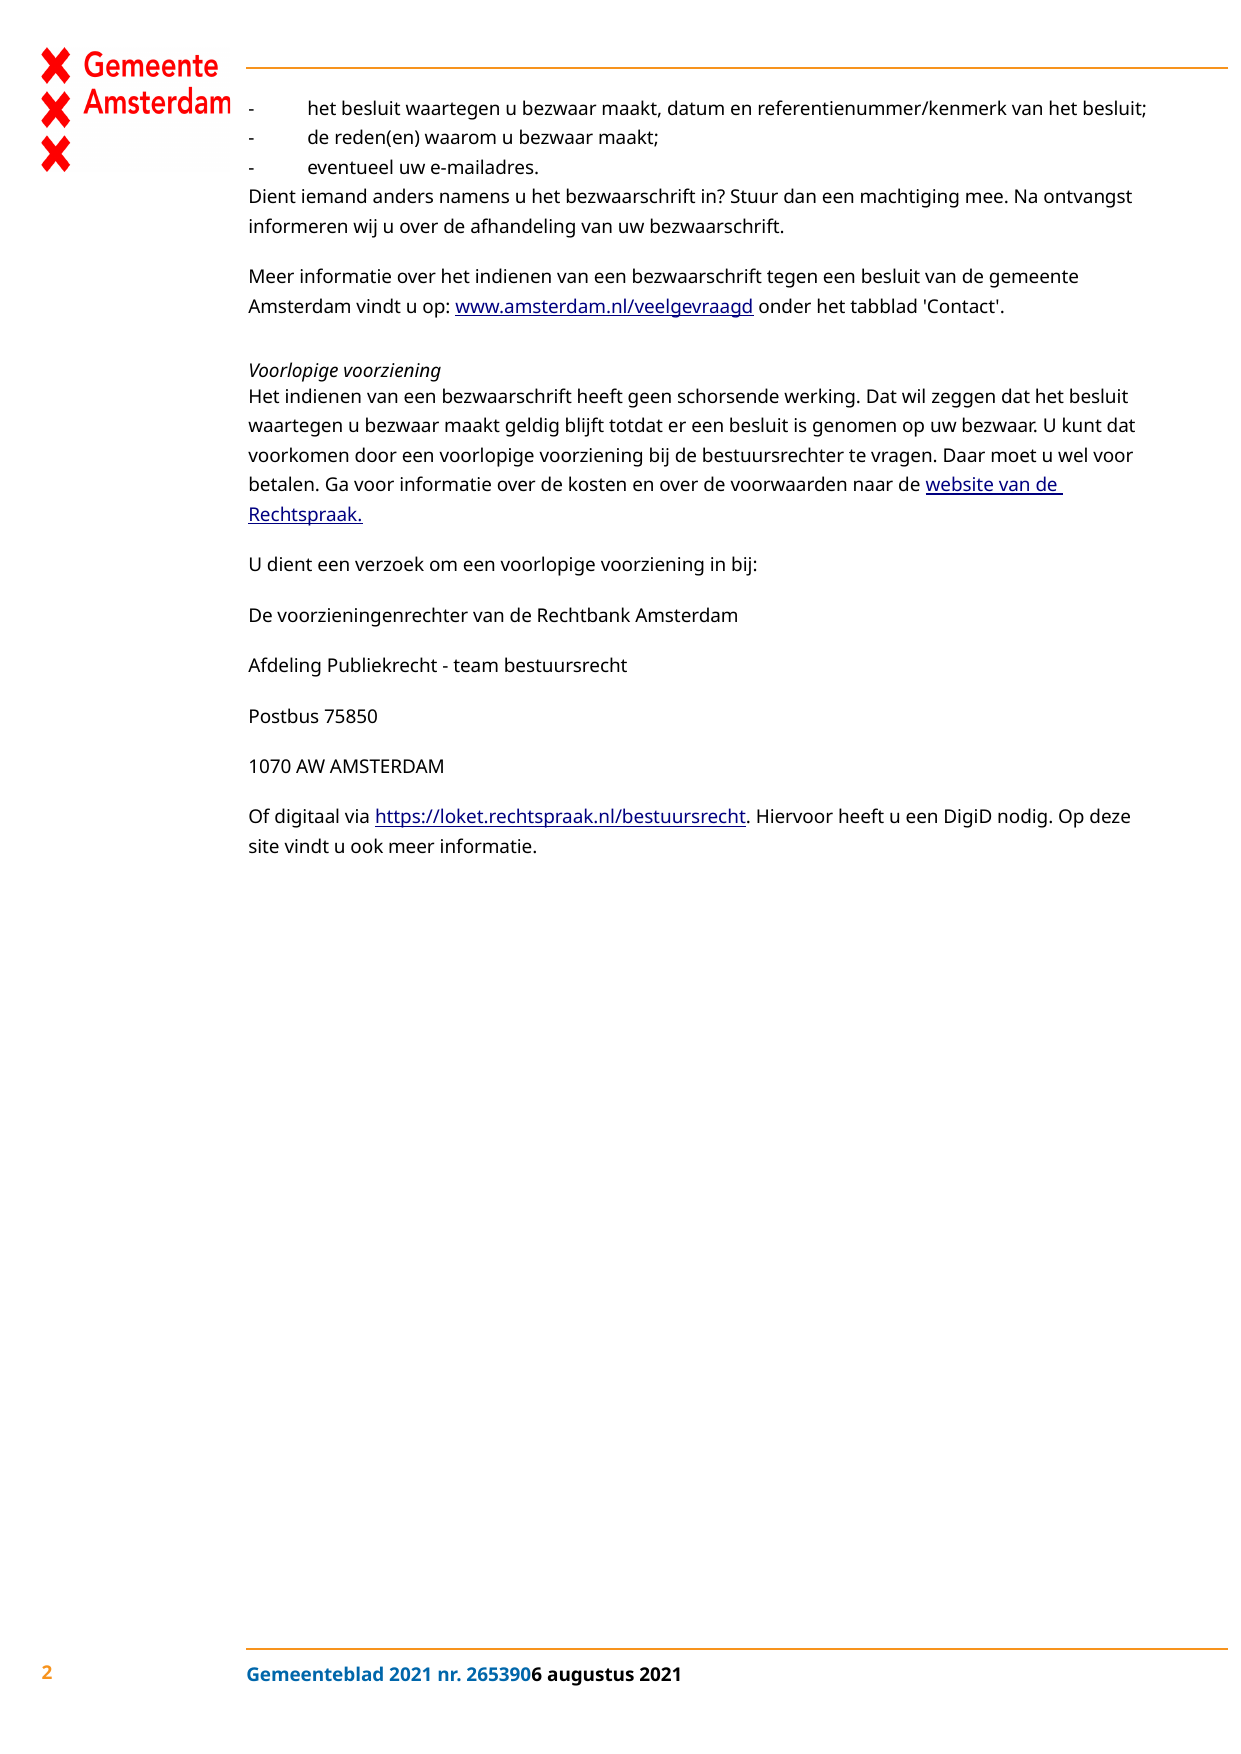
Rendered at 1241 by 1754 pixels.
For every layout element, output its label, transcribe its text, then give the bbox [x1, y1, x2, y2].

text 1070 AW AMSTERDAM [248, 753, 1152, 779]
text U dient een verzoek om een voorlopige voorziening in bij: [248, 552, 1152, 577]
text Postbus 75850 [248, 703, 1152, 728]
list de reden(en) waarom u bezwaar maakt; [248, 124, 1152, 150]
text Dient iemand anders namens u het bezwaarschrift in? Stuur dan een machtiging mee. Na ontvangst informeren wij u over de afhandeling van uw bezwaarschrift. [248, 183, 1152, 239]
text Het indienen van een bezwaarschrift heeft geen schorsende werking. Dat wil zeggen dat het besluit waartegen u bezwaar maakt geldig blijft totdat er een besluit is genomen op uw bezwaar. U kunt dat voorkomen door een voorlopige voorziening bij de bestuursrechter te vragen. Daar moet u wel voor betalen. Ga voor informatie over de kosten en over de voorwaarden naar de website van de Rechtspraak. [248, 383, 1152, 527]
picture [41, 47, 231, 172]
text Meer informatie over het indienen van een bezwaarschrift tegen een besluit van de gemeente Amsterdam vindt u op: www.amsterdam.nl/veelgevraagd onder het tabblad 'Contact'. [248, 263, 1152, 319]
text De voorzieningenrechter van de Rechtbank Amsterdam [248, 602, 1152, 628]
text Of digitaal via https://loket.rechtspraak.nl/bestuursrecht. Hiervoor heeft u een DigiD nodig. Op deze site vindt u ook meer informatie. [248, 804, 1152, 859]
text Voorlopige voorziening [248, 357, 1152, 383]
text Afdeling Publiekrecht - team bestuursrecht [248, 652, 1152, 678]
list het besluit waartegen u bezwaar maakt, datum en referentienummer/kenmerk van het besluit; [248, 95, 1152, 121]
list eventueel uw e-mailadres. [248, 154, 1152, 180]
